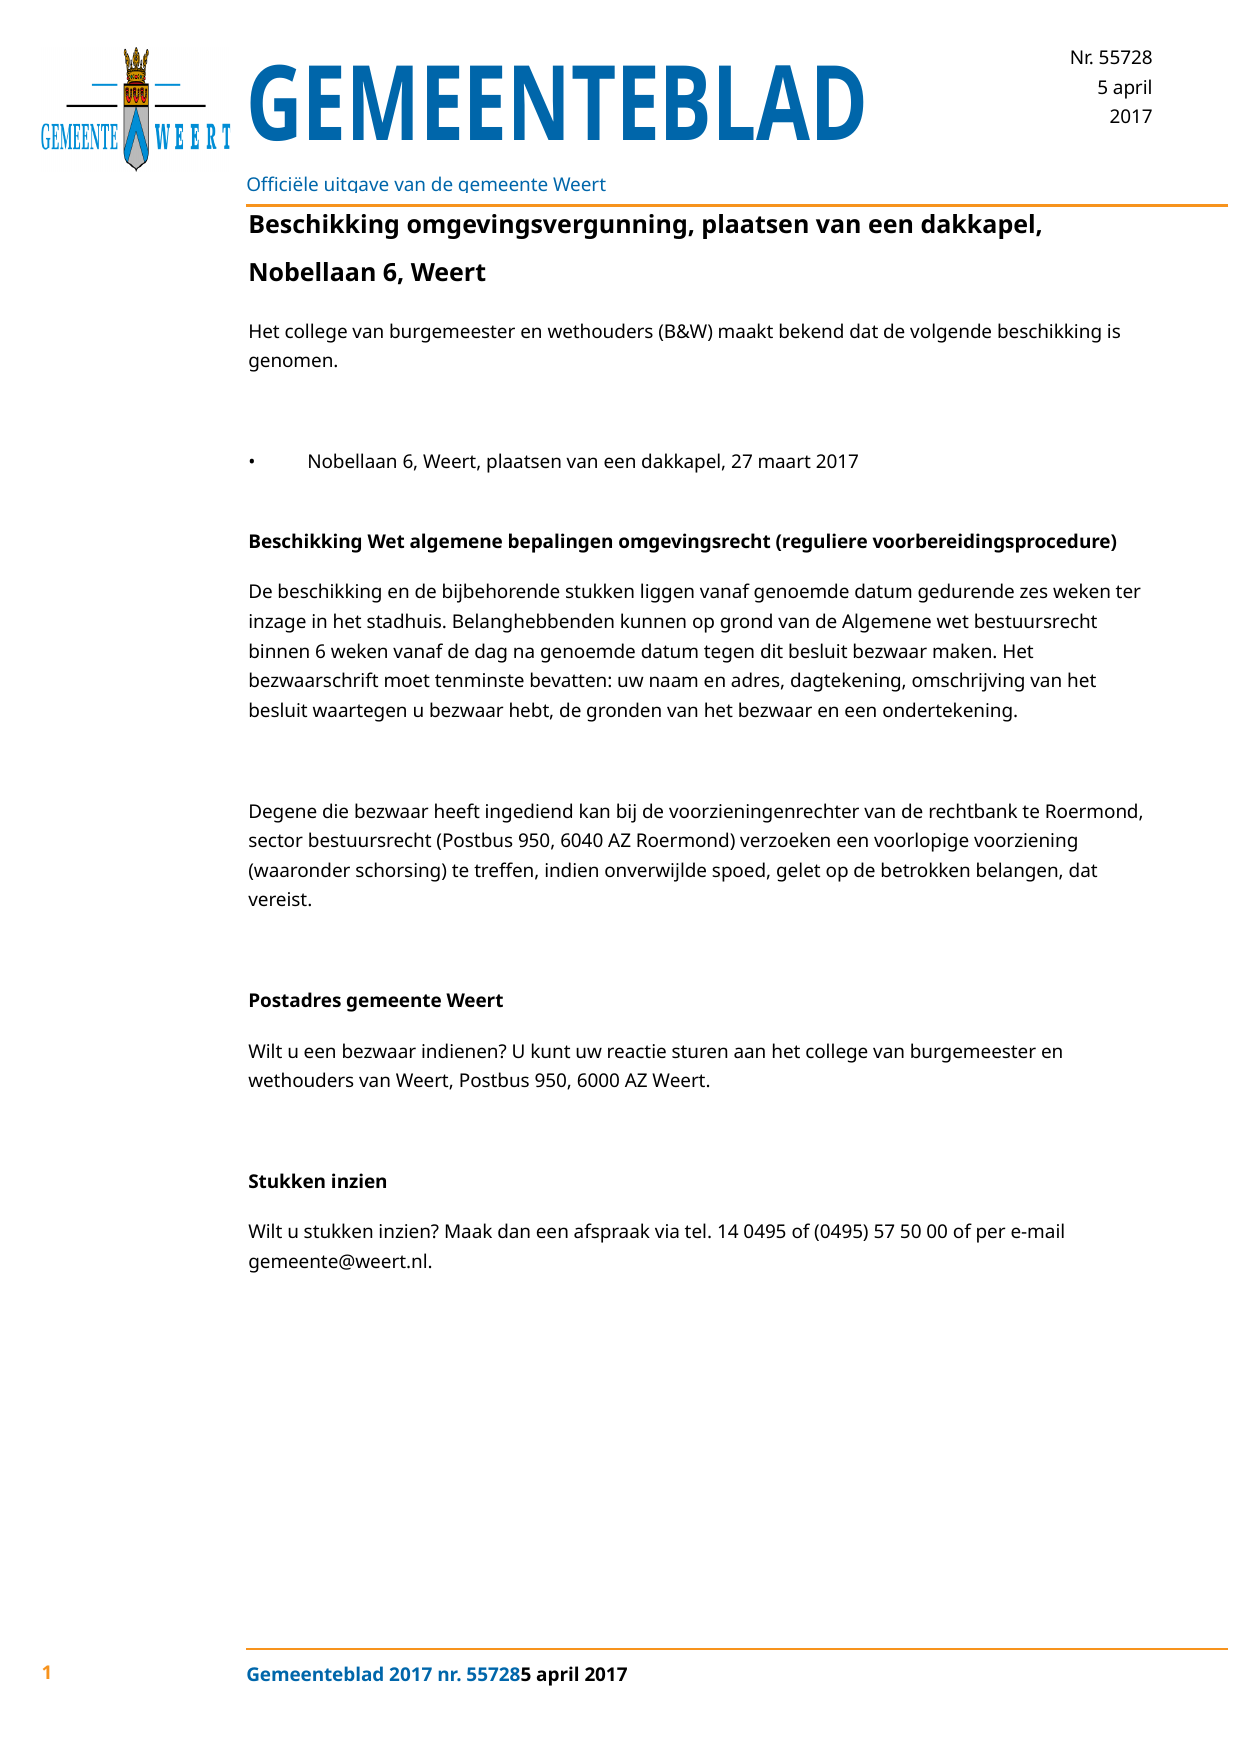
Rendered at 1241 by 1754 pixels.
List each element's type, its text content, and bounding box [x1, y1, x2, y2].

text Stukken inzien [248, 1168, 1152, 1194]
picture [41, 47, 231, 172]
list Nobellaan 6, Weert, plaatsen van een dakkapel, 27 maart 2017 [248, 448, 1152, 474]
text Het college van burgemeester en wethouders (B&W) maakt bekend dat de volgende beschikking is genomen. [248, 318, 1152, 373]
text Postadres gemeente Weert [248, 987, 1152, 1013]
text Beschikking Wet algemene bepalingen omgevingsrecht (reguliere voorbereidingsprocedure) [248, 528, 1152, 554]
text Degene die bezwaar heeft ingediend kan bij de voorzieningenrechter van de rechtbank te Roermond, sector bestuursrecht (Postbus 950, 6040 AZ Roermond) verzoeken een voorlopige voorziening (waaronder schorsing) te treffen, indien onverwijlde spoed, gelet op de betrokken belangen, dat vereist. [248, 798, 1152, 912]
text De beschikking en de bijbehorende stukken liggen vanaf genoemde datum gedurende zes weken ter inzage in het stadhuis. Belanghebbenden kunnen op grond van de Algemene wet bestuursrecht binnen 6 weken vanaf de dag na genoemde datum tegen dit besluit bezwaar maken. Het bezwaarschrift moet tenminste bevatten: uw naam en adres, dagtekening, omschrijving van het besluit waartegen u bezwaar hebt, de gronden van het bezwaar en een ondertekening. [248, 579, 1152, 723]
text Wilt u stukken inzien? Maak dan een afspraak via tel. 14 0495 of (0495) 57 50 00 of per e-mail gemeente@weert.nl. [248, 1219, 1152, 1274]
text Beschikking omgevingsvergunning, plaatsen van een dakkapel, Nobellaan 6, Weert [248, 207, 1152, 288]
text Wilt u een bezwaar indienen? U kunt uw reactie sturen aan het college van burgemeester en wethouders van Weert, Postbus 950, 6000 AZ Weert. [248, 1038, 1152, 1093]
